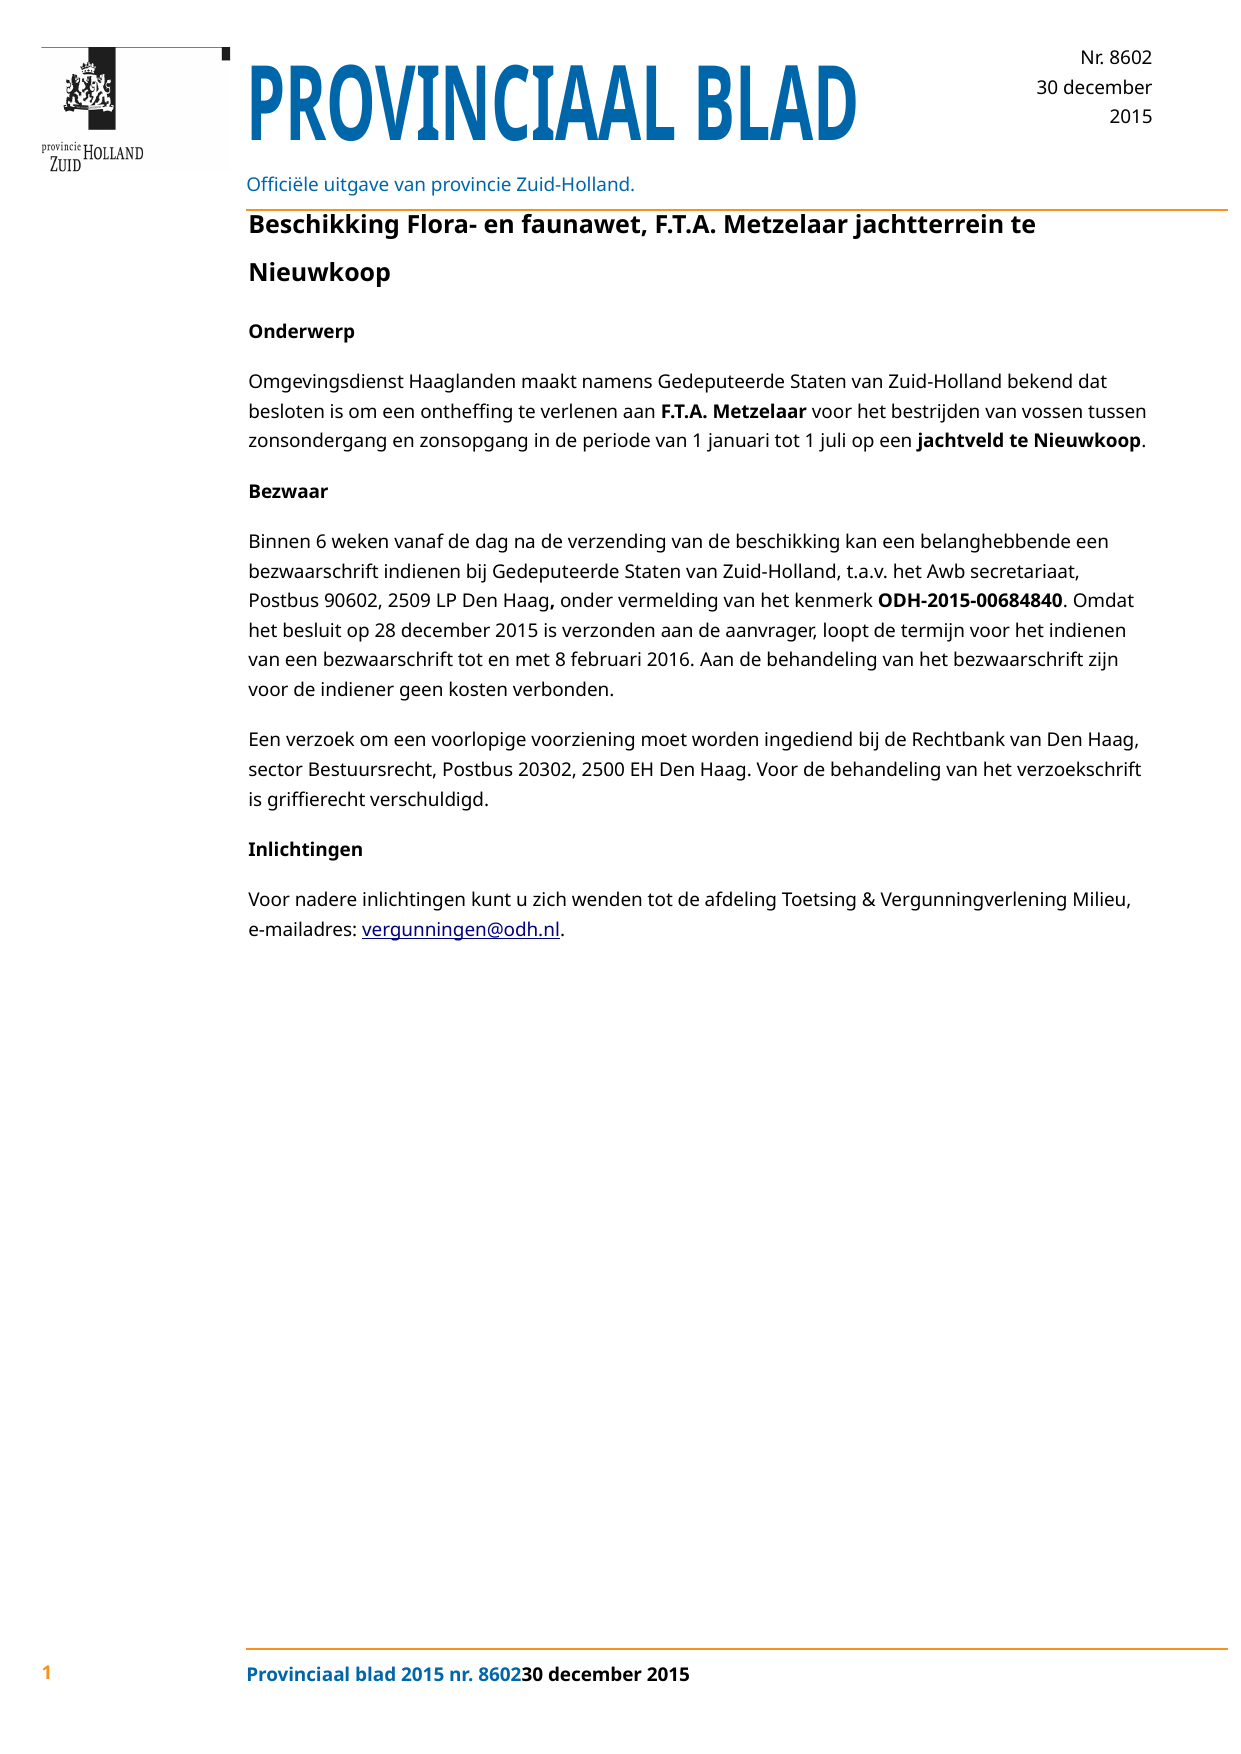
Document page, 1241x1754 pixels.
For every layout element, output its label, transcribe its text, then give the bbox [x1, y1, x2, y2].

text Een verzoek om een voorlopige voorziening moet worden ingediend bij de Rechtbank van Den Haag, sector Bestuursrecht, Postbus 20302, 2500 EH Den Haag. Voor de behandeling van het verzoekschrift is griffierecht verschuldigd. [248, 727, 1152, 812]
text Beschikking Flora- en faunawet, F.T.A. Metzelaar jachtterrein te Nieuwkoop [248, 211, 1152, 288]
text Bezwaar [248, 478, 1152, 504]
text Voor nadere inlichtingen kunt u zich wenden tot de afdeling Toetsing & Vergunningverlening Milieu, e-mailadres: vergunningen@odh.nl. [248, 887, 1152, 942]
text Inlichtingen [248, 836, 1152, 862]
picture [41, 47, 231, 172]
text Omgevingsdienst Haaglanden maakt namens Gedeputeerde Staten van Zuid-Holland bekend dat besloten is om een ontheffing te verlenen aan F.T.A. Metzelaar voor het bestrijden van vossen tussen zonsondergang en zonsopgang in de periode van 1 januari tot 1 juli op een jachtveld te Nieuwkoop. [248, 368, 1152, 453]
text Onderwerp [248, 318, 1152, 344]
text Binnen 6 weken vanaf de dag na de verzending van de beschikking kan een belanghebbende een bezwaarschrift indienen bij Gedeputeerde Staten van Zuid-Holland, t.a.v. het Awb secretariaat, Postbus 90602, 2509 LP Den Haag, onder vermelding van het kenmerk ODH-2015-00684840. Omdat het besluit op 28 december 2015 is verzonden aan de aanvrager, loopt de termijn voor het indienen van een bezwaarschrift tot en met 8 februari 2016. Aan de behandeling van het bezwaarschrift zijn voor de indiener geen kosten verbonden. [248, 528, 1152, 702]
